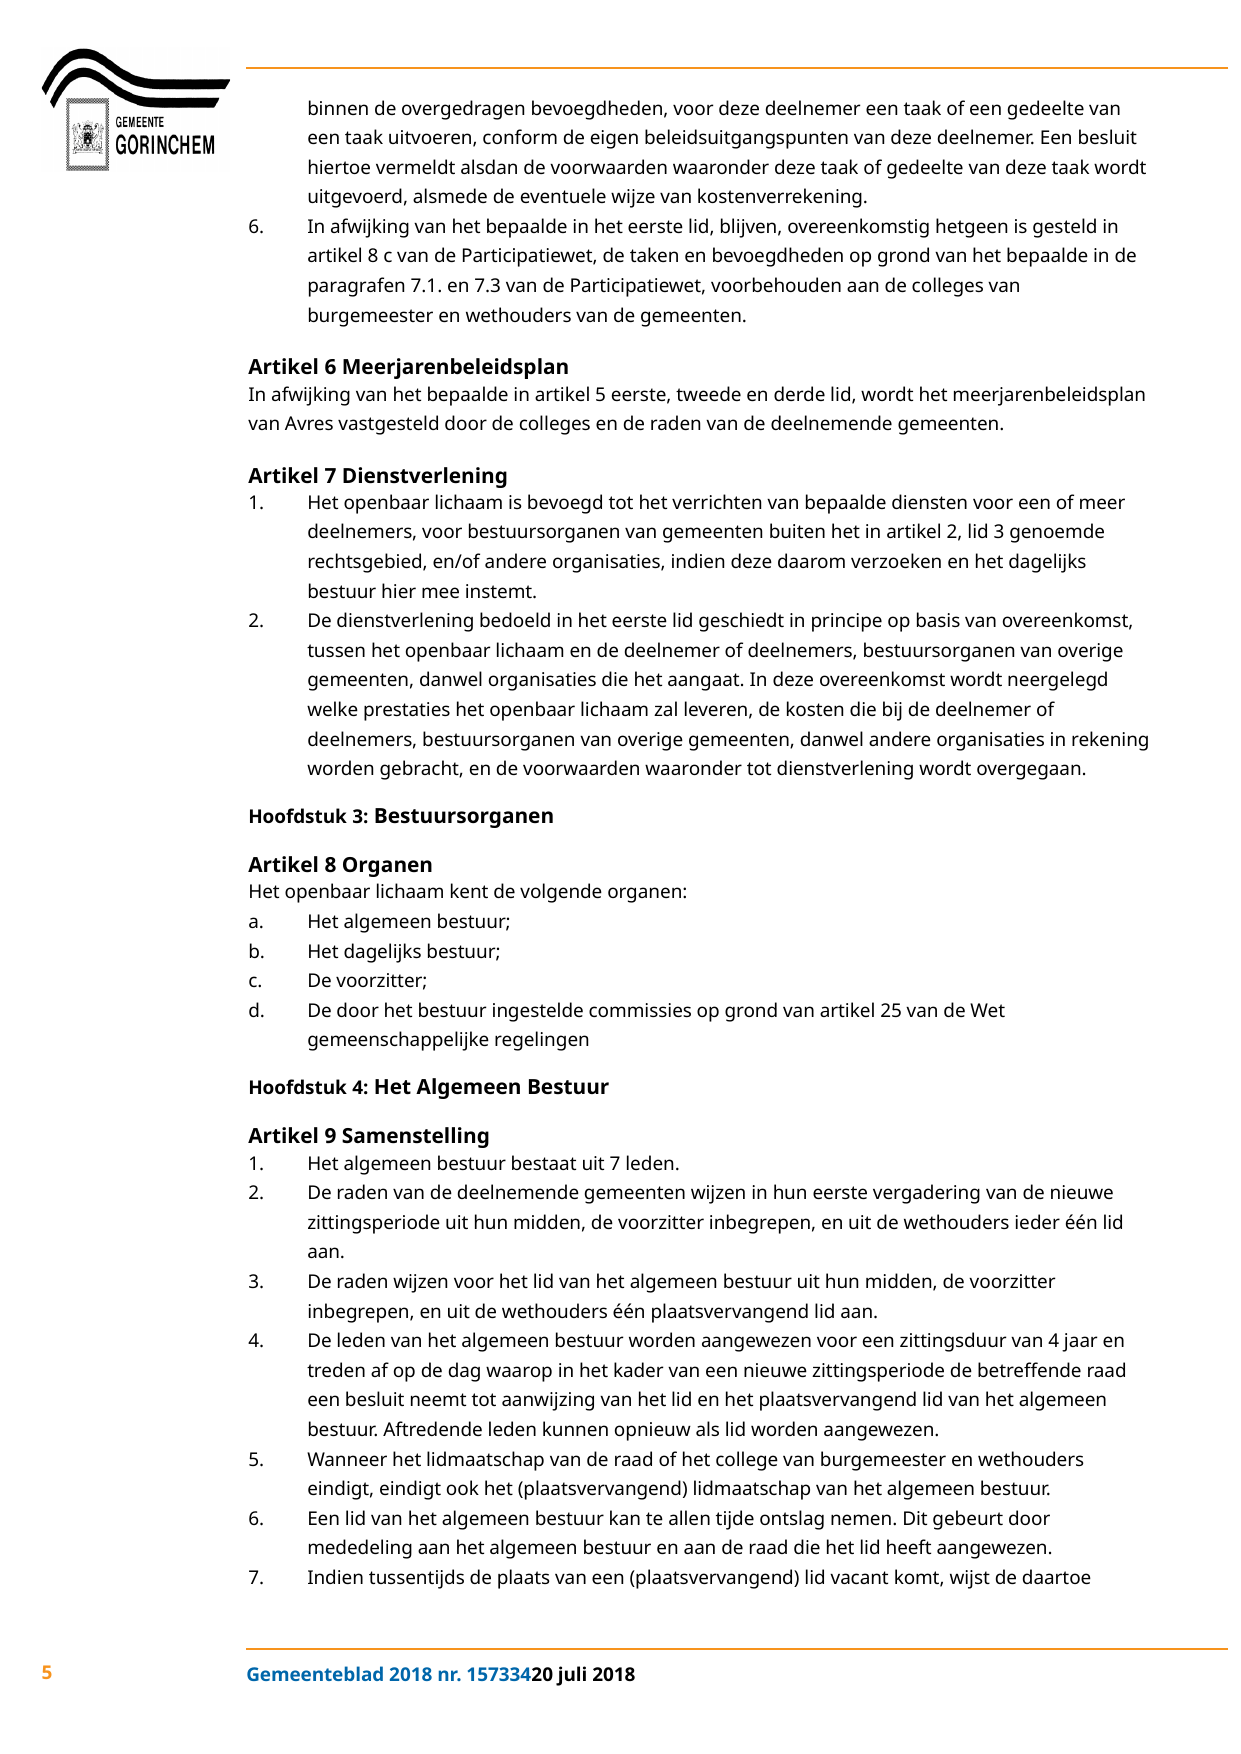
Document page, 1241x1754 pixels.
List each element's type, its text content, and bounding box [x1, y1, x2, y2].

text Het openbaar lichaam kent de volgende organen: [248, 879, 1152, 904]
list De raden van de deelnemende gemeenten wijzen in hun eerste vergadering van de nieuwe zittingsperiode uit hun midden, de voorzitter inbegrepen, en uit de wethouders ieder één lid aan. [248, 1179, 1152, 1264]
list Het algemeen bestuur; [248, 908, 1152, 934]
text Artikel 9 Samenstelling [248, 1122, 1152, 1150]
text Artikel 8 Organen [248, 850, 1152, 879]
list De door het bestuur ingestelde commissies op grond van artikel 25 van de Wet gemeenschappelijke regelingen [248, 997, 1152, 1052]
list Indien tussentijds de plaats van een (plaatsvervangend) lid vacant komt, wijst de daartoe [248, 1564, 1152, 1590]
picture [41, 47, 231, 172]
list In afwijking van het bepaalde in het eerste lid, blijven, overeenkomstig hetgeen is gesteld in artikel 8 c van de Participatiewet, de taken en bevoegdheden op grond van het bepaalde in de paragrafen 7.1. en 7.3 van de Participatiewet, voorbehouden aan de colleges van burgemeester en wethouders van de gemeenten. [248, 213, 1152, 328]
list De raden wijzen voor het lid van het algemeen bestuur uit hun midden, de voorzitter inbegrepen, en uit de wethouders één plaatsvervangend lid aan. [248, 1268, 1152, 1324]
list De voorzitter; [248, 967, 1152, 993]
text Hoofdstuk 3: Bestuursorganen [248, 801, 1152, 829]
list De leden van het algemeen bestuur worden aangewezen voor een zittingsduur van 4 jaar en treden af op de dag waarop in het kader van een nieuwe zittingsperiode de betreffende raad een besluit neemt tot aanwijzing van het lid en het plaatsvervangend lid van het algemeen bestuur. Aftredende leden kunnen opnieuw als lid worden aangewezen. [248, 1327, 1152, 1442]
text Artikel 7 Dienstverlening [248, 461, 1152, 489]
list De dienstverlening bedoeld in het eerste lid geschiedt in principe op basis van overeenkomst, tussen het openbaar lichaam en de deelnemer of deelnemers, bestuursorganen van overige gemeenten, danwel organisaties die het aangaat. In deze overeenkomst wordt neergelegd welke prestaties het openbaar lichaam zal leveren, de kosten die bij de deelnemer of deelnemers, bestuursorganen van overige gemeenten, danwel andere organisaties in rekening worden gebracht, en de voorwaarden waaronder tot dienstverlening wordt overgegaan. [248, 607, 1152, 781]
list Het dagelijks bestuur; [248, 938, 1152, 964]
text Hoofdstuk 4: Het Algemeen Bestuur [248, 1072, 1152, 1101]
list Het algemeen bestuur bestaat uit 7 leden. [248, 1150, 1152, 1176]
text Artikel 6 Meerjarenbeleidsplan [248, 352, 1152, 381]
list Wanneer het lidmaatschap van de raad of het college van burgemeester en wethouders eindigt, eindigt ook het (plaatsvervangend) lidmaatschap van het algemeen bestuur. [248, 1446, 1152, 1501]
list Het openbaar lichaam is bevoegd tot het verrichten van bepaalde diensten voor een of meer deelnemers, voor bestuursorganen van gemeenten buiten het in artikel 2, lid 3 genoemde rechtsgebied, en/of andere organisaties, indien deze daarom verzoeken en het dagelijks bestuur hier mee instemt. [248, 489, 1152, 604]
list binnen de overgedragen bevoegdheden, voor deze deelnemer een taak of een gedeelte van een taak uitvoeren, conform de eigen beleidsuitgangspunten van deze deelnemer. Een besluit hiertoe vermeldt alsdan de voorwaarden waaronder deze taak of gedeelte van deze taak wordt uitgevoerd, alsmede de eventuele wijze van kostenverrekening. [248, 95, 1152, 209]
list Een lid van het algemeen bestuur kan te allen tijde ontslag nemen. Dit gebeurt door mededeling aan het algemeen bestuur en aan de raad die het lid heeft aangewezen. [248, 1505, 1152, 1560]
text In afwijking van het bepaalde in artikel 5 eerste, tweede en derde lid, wordt het meerjarenbeleidsplan van Avres vastgesteld door de colleges en de raden van de deelnemende gemeenten. [248, 381, 1152, 436]
